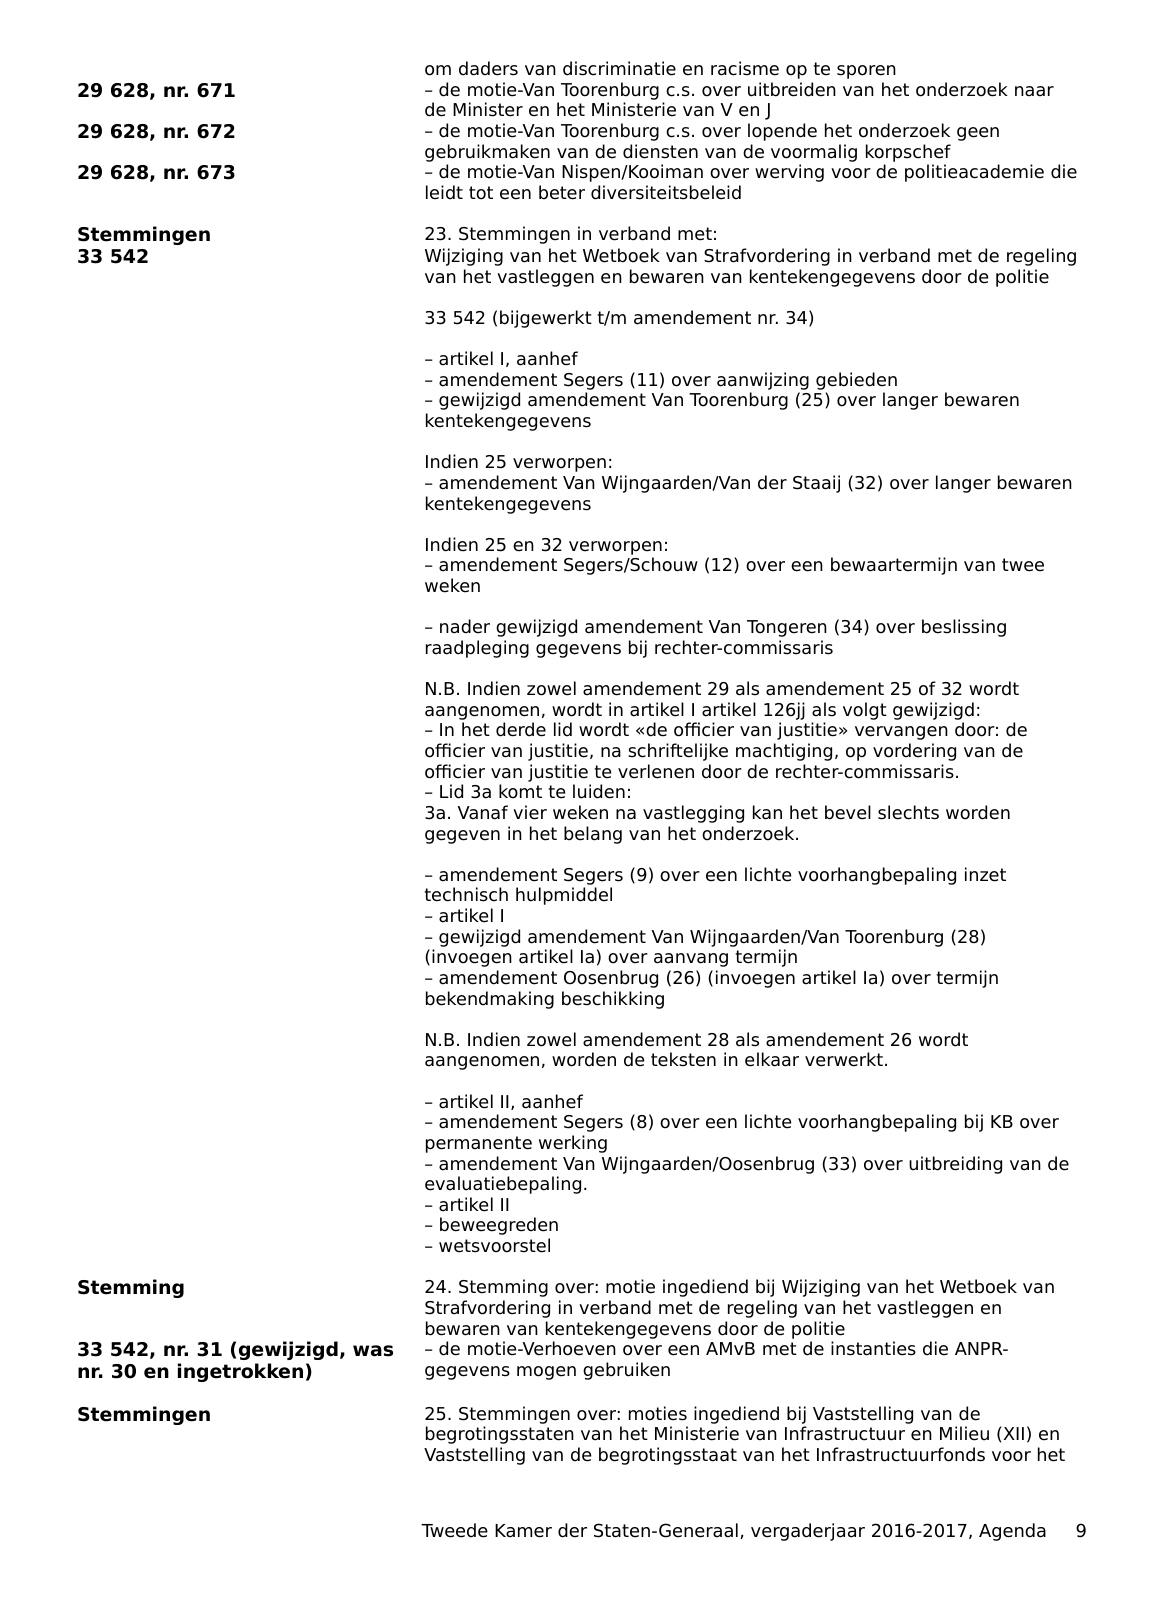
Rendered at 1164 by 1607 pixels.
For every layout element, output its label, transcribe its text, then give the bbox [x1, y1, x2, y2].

table_cell [77, 720, 401, 782]
table_cell [401, 968, 418, 1009]
table_cell [401, 308, 418, 328]
table_cell [401, 720, 418, 782]
table_cell 33 542 (bijgewerkt t/m amendement nr. 34) [418, 308, 1087, 328]
table_cell 29 628, nr. 671 [77, 80, 401, 121]
table_cell [401, 782, 418, 803]
table_cell [418, 1257, 1087, 1277]
table_cell [401, 514, 418, 535]
table_cell – artikel II, aanhef [418, 1092, 1087, 1112]
table_cell [401, 349, 418, 370]
table_cell Indien 25 verworpen: [418, 452, 1087, 473]
table_cell – amendement Segers (9) over een lichte voorhangbepaling inzet technisch hulpmiddel [418, 865, 1087, 906]
table_cell [77, 1030, 401, 1071]
table_cell [77, 204, 401, 224]
table_cell [77, 432, 401, 452]
table_cell Stemmingen [77, 1404, 401, 1466]
table_cell 33 542, nr. 31 (gewijzigd, was nr. 30 en ingetrokken) [77, 1339, 401, 1383]
table_cell [401, 473, 418, 514]
table_cell 24. Stemming over: motie ingediend bij Wijziging van het Wetboek van Strafvordering in verband met de regeling van het vastleggen en bewaren van kentekengegevens door de politie [418, 1277, 1087, 1339]
table_cell [401, 1112, 418, 1153]
table_cell [418, 659, 1087, 679]
table_cell Stemmingen [77, 224, 401, 246]
table_cell [401, 1257, 418, 1277]
table_cell [401, 659, 418, 679]
table_cell [418, 287, 1087, 308]
table_cell [401, 1009, 418, 1030]
table_cell [418, 514, 1087, 535]
table_cell 23. Stemmingen in verband met: [418, 224, 1087, 246]
table_cell om daders van discriminatie en racisme op te sporen [418, 59, 1087, 80]
table_cell [77, 927, 401, 968]
table_cell – amendement Van Wijngaarden/Oosenbrug (33) over uitbreiding van de evaluatiebepaling. [418, 1154, 1087, 1195]
table_cell [401, 329, 418, 349]
table_cell – amendement Van Wijngaarden/Van der Staaij (32) over langer bewaren kentekengegevens [418, 473, 1087, 514]
table_cell – amendement Oosenbrug (26) (invoegen artikel Ia) over termijn bekendmaking beschikking [418, 968, 1087, 1009]
table_cell – wetsvoorstel [418, 1236, 1087, 1257]
table_cell Indien 25 en 32 verworpen: [418, 535, 1087, 555]
table_cell [77, 1071, 401, 1092]
table_cell [401, 1071, 418, 1092]
table_cell [401, 246, 418, 287]
table_cell [77, 287, 401, 308]
table_cell [77, 906, 401, 927]
table_cell [77, 803, 401, 844]
table_cell [77, 968, 401, 1009]
table_cell [401, 1195, 418, 1215]
table_cell [401, 204, 418, 224]
table_cell – In het derde lid wordt «de officier van justitie» vervangen door: de officier van justitie, na schriftelijke machtiging, op vordering van de officier van justitie te verlenen door de rechter-commissaris. [418, 720, 1087, 782]
table_cell [77, 514, 401, 535]
table_cell – nader gewijzigd amendement Van Tongeren (34) over beslissing raadpleging gegevens bij rechter-commissaris [418, 617, 1087, 658]
table_cell [77, 659, 401, 679]
table_cell – beweegreden [418, 1215, 1087, 1236]
table_cell Wijziging van het Wetboek van Strafvordering in verband met de regeling van het vastleggen en bewaren van kentekengegevens door de politie [418, 246, 1087, 287]
table_cell [77, 452, 401, 473]
table_cell N.B. Indien zowel amendement 29 als amendement 25 of 32 wordt aangenomen, wordt in artikel I artikel 126jj als volgt gewijzigd: [418, 679, 1087, 720]
table_cell [77, 390, 401, 432]
table_cell [401, 803, 418, 844]
table_cell [401, 287, 418, 308]
table_cell [401, 432, 418, 452]
table_cell [418, 1071, 1087, 1092]
table_cell [401, 224, 418, 246]
table_cell [401, 555, 418, 597]
table_cell [401, 452, 418, 473]
table_cell [401, 1154, 418, 1195]
table_cell [77, 617, 401, 658]
table_cell [77, 308, 401, 328]
table_cell – de motie-Van Nispen/Kooiman over werving voor de politieacademie die leidt tot een beter diversiteitsbeleid [418, 162, 1087, 203]
table_cell [77, 1154, 401, 1195]
table_cell – artikel II [418, 1195, 1087, 1215]
table_cell [401, 390, 418, 432]
table_cell N.B. Indien zowel amendement 28 als amendement 26 wordt aangenomen, worden de teksten in elkaar verwerkt. [418, 1030, 1087, 1071]
table_cell – amendement Segers/Schouw (12) over een bewaartermijn van twee weken [418, 555, 1087, 597]
table_cell [77, 1257, 401, 1277]
table_cell 29 628, nr. 672 [77, 121, 401, 162]
table_cell [401, 535, 418, 555]
table_cell [77, 782, 401, 803]
table_cell – amendement Segers (8) over een lichte voorhangbepaling bij KB over permanente werking [418, 1112, 1087, 1153]
table_cell [77, 1215, 401, 1236]
table_cell [77, 1236, 401, 1257]
table_cell [77, 555, 401, 597]
table_cell [401, 927, 418, 968]
table_cell [418, 1383, 1087, 1404]
table_cell [401, 59, 418, 80]
table_cell [418, 432, 1087, 452]
table_cell – de motie-Verhoeven over een AMvB met de instanties die ANPR-gegevens mogen gebruiken [418, 1339, 1087, 1383]
table_cell [77, 1112, 401, 1153]
table_cell [401, 370, 418, 390]
table_cell – de motie-Van Toorenburg c.s. over lopende het onderzoek geen gebruikmaken van de diensten van de voormalig korpschef [418, 121, 1087, 162]
table_cell [401, 1277, 418, 1339]
table_cell [401, 162, 418, 203]
table_cell [418, 597, 1087, 617]
table_cell [401, 679, 418, 720]
table_cell [77, 1195, 401, 1215]
table_cell [401, 121, 418, 162]
table_cell [401, 1404, 418, 1466]
table_cell [401, 1236, 418, 1257]
table_cell – Lid 3a komt te luiden: [418, 782, 1087, 803]
table_cell 29 628, nr. 673 [77, 162, 401, 203]
table_cell 25. Stemmingen over: moties ingediend bij Vaststelling van de begrotingsstaten van het Ministerie van Infrastructuur en Milieu (XII) en Vaststelling van de begrotingsstaat van het Infrastructuurfonds voor het [418, 1404, 1087, 1466]
table_cell [401, 1030, 418, 1071]
table_cell [401, 844, 418, 865]
table_cell [77, 679, 401, 720]
table_cell Stemming [77, 1277, 401, 1339]
table_cell [77, 473, 401, 514]
table_cell [401, 865, 418, 906]
table_cell [401, 1339, 418, 1383]
table_cell [418, 204, 1087, 224]
table_cell [77, 349, 401, 370]
table_cell [77, 844, 401, 865]
table_cell – artikel I, aanhef [418, 349, 1087, 370]
table_cell [418, 844, 1087, 865]
table_cell [401, 1383, 418, 1404]
table_cell [401, 617, 418, 658]
table_cell 33 542 [77, 246, 401, 287]
table_cell – gewijzigd amendement Van Toorenburg (25) over langer bewaren kentekengegevens [418, 390, 1087, 432]
table_cell [401, 1092, 418, 1112]
table_cell 3a. Vanaf vier weken na vastlegging kan het bevel slechts worden gegeven in het belang van het onderzoek. [418, 803, 1087, 844]
table_cell [77, 370, 401, 390]
table_cell [77, 1092, 401, 1112]
table_cell [401, 1215, 418, 1236]
table_cell [77, 597, 401, 617]
table_cell [77, 865, 401, 906]
table_cell [77, 1383, 401, 1404]
table_cell – de motie-Van Toorenburg c.s. over uitbreiden van het onderzoek naar de Minister en het Ministerie van V en J [418, 80, 1087, 121]
table_cell [418, 1009, 1087, 1030]
table_cell – gewijzigd amendement Van Wijngaarden/Van Toorenburg (28) (invoegen artikel Ia) over aanvang termijn [418, 927, 1087, 968]
table_cell [418, 329, 1087, 349]
table_cell – amendement Segers (11) over aanwijzing gebieden [418, 370, 1087, 390]
table_cell [401, 906, 418, 927]
table_cell [77, 59, 401, 80]
table_cell [401, 597, 418, 617]
table_cell [77, 329, 401, 349]
table_cell [77, 535, 401, 555]
table_cell [77, 1009, 401, 1030]
table_cell [401, 80, 418, 121]
table_cell – artikel I [418, 906, 1087, 927]
